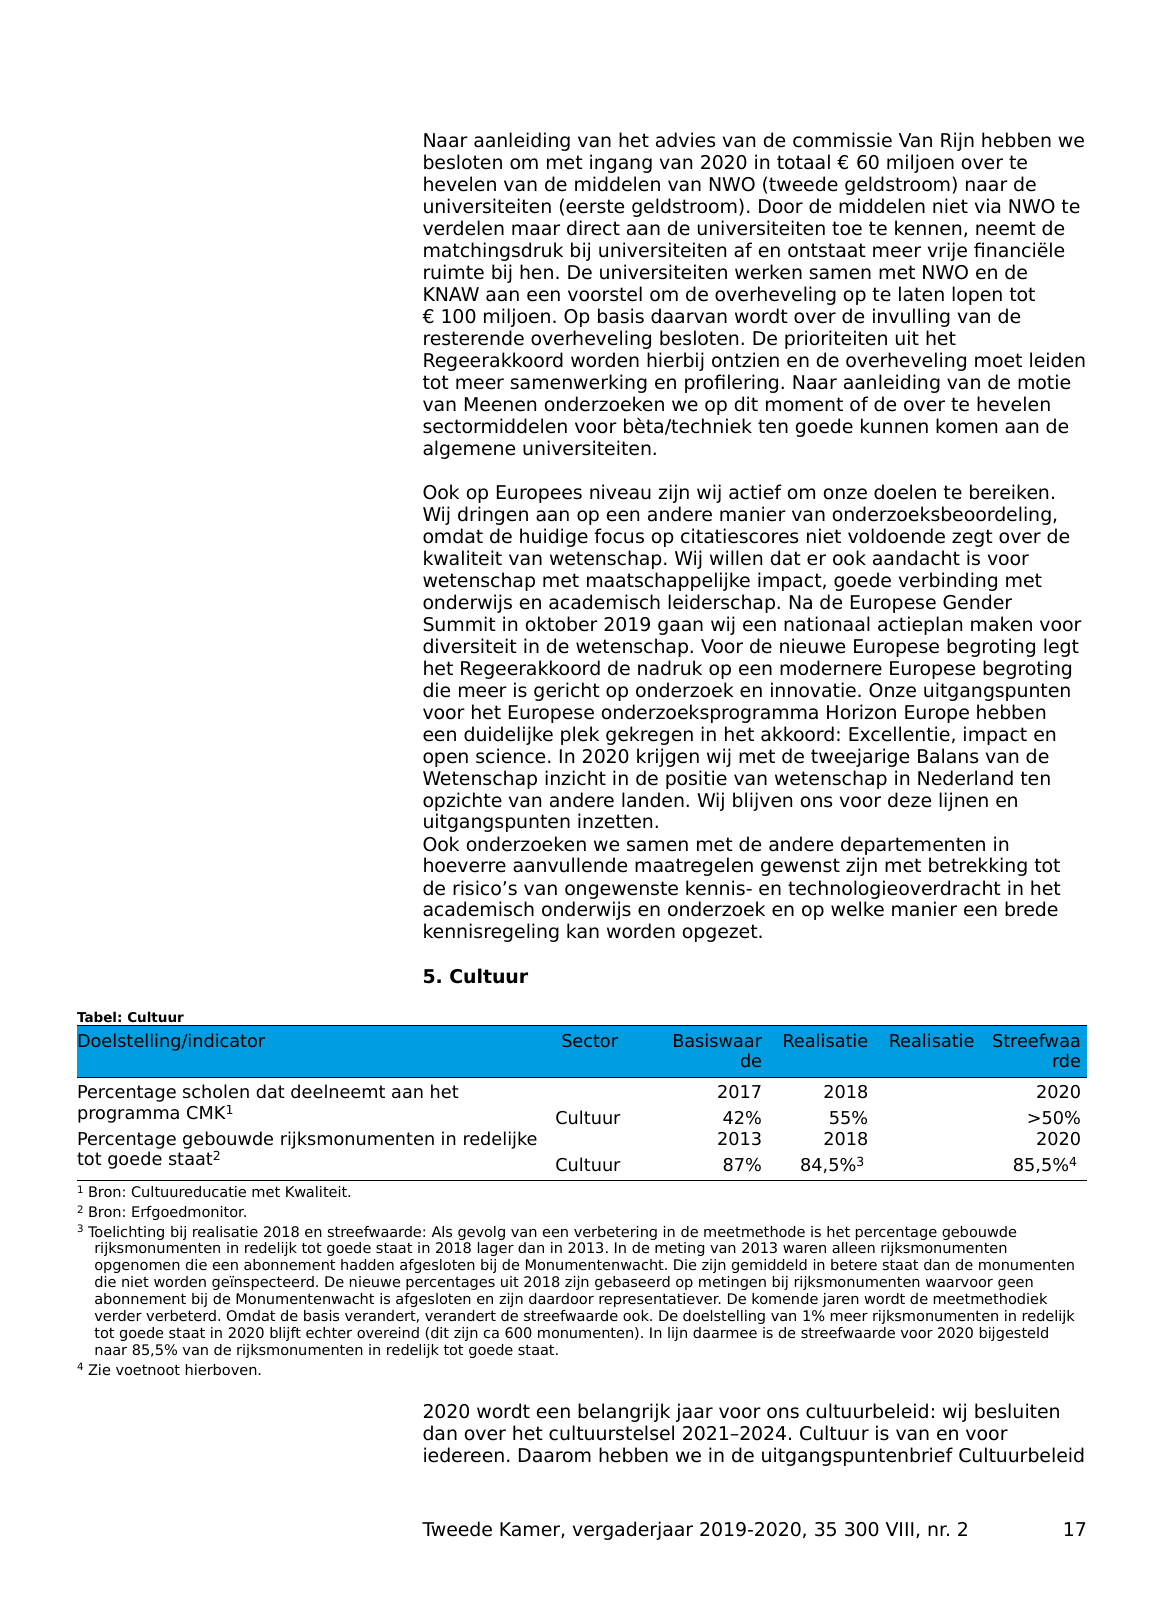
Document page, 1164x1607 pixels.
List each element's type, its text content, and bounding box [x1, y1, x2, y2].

table_cell 85,5%4 [980, 1154, 1087, 1180]
table_cell Basiswaarde [661, 1026, 768, 1077]
table_cell [874, 1154, 980, 1180]
text Naar aanleiding van het advies van de commissie Van Rijn hebben we besloten om met ingang van 2020 in totaal € 60 miljoen over te hevelen van de middelen van NWO (tweede geldstroom) naar de universiteiten (eerste geldstroom). Door de middelen niet via NWO te verdelen maar direct aan de universiteiten toe te kennen, neemt de matchingsdruk bij universiteiten af en ontstaat meer vrije financiële ruimte bij hen. De universiteiten werken samen met NWO en de KNAW aan een voorstel om de overheveling op te laten lopen tot € 100 miljoen. Op basis daarvan wordt over de invulling van de resterende overheveling besloten. De prioriteiten uit het Regeerakkoord worden hierbij ontzien en de overheveling moet leiden tot meer samenwerking en profilering. Naar aanleiding van de motie van Meenen onderzoeken we op dit moment of de over te hevelen sectormiddelen voor bèta/techniek ten goede kunnen komen aan de algemene universiteiten. [422, 130, 1087, 459]
table_cell 2020 [980, 1129, 1087, 1154]
table_cell 55% [768, 1103, 874, 1128]
table_cell [874, 1078, 980, 1103]
table_cell 1 Bron: Cultuureducatie met Kwaliteit. 2 Bron: Erfgoedmonitor. 3 Toelichting bij realisatie 2018 en streefwaarde: Als gevolg van een verbetering in de meetmethode is het percentage gebouwde rijksmonumenten in redelijk tot goede staat in 2018 lager dan in 2013. In de meting van 2013 waren alleen rijksmonumenten opgenomen die een abonnement hadden afgesloten bij de Monumentenwacht. Die zijn gemiddeld in betere staat dan de monumenten die niet worden geïnspecteerd. De nieuwe percentages uit 2018 zijn gebaseerd op metingen bij rijksmonumenten waarvoor geen abonnement bij de Monumentenwacht is afgesloten en zijn daardoor representatiever. De komende jaren wordt de meetmethodiek verder verbeterd. Omdat de basis verandert, verandert de streefwaarde ook. De doelstelling van 1% meer rijksmonumenten in redelijk tot goede staat in 2020 blijft echter overeind (dit zijn ca 600 monumenten). In lijn daarmee is de streefwaarde voor 2020 bijgesteld naar 85,5% van de rijksmonumenten in redelijk tot goede staat. 4 Zie voetnoot hierboven. [77, 1181, 1087, 1378]
table_cell 2018 [768, 1129, 874, 1154]
table_cell [874, 1103, 980, 1128]
table_cell 84,5%3 [768, 1154, 874, 1180]
table_cell Realisatie [874, 1026, 980, 1077]
table_header Tabel: Cultuur [77, 1009, 1087, 1025]
table_cell [874, 1129, 980, 1154]
table_cell Cultuur [555, 1154, 661, 1180]
table_cell [555, 1129, 661, 1154]
table_cell >50% [980, 1103, 1087, 1128]
table_cell [555, 1078, 661, 1103]
table_cell Streefwaarde [980, 1026, 1087, 1077]
text Ook onderzoeken we samen met de andere departementen in hoeverre aanvullende maatregelen gewenst zijn met betrekking tot de risico’s van ongewenste kennis- en technologieoverdracht in het academisch onderwijs en onderzoek en op welke manier een brede kennisregeling kan worden opgezet. [422, 833, 1087, 943]
table_cell 2020 [980, 1078, 1087, 1103]
text Ook op Europees niveau zijn wij actief om onze doelen te bereiken. Wij dringen aan op een andere manier van onderzoeksbeoordeling, omdat de huidige focus op citatiescores niet voldoende zegt over de kwaliteit van wetenschap. Wij willen dat er ook aandacht is voor wetenschap met maatschappelijke impact, goede verbinding met onderwijs en academisch leiderschap. Na de Europese Gender Summit in oktober 2019 gaan wij een nationaal actieplan maken voor diversiteit in de wetenschap. Voor de nieuwe Europese begroting legt het Regeerakkoord de nadruk op een modernere Europese begroting die meer is gericht op onderzoek en innovatie. Onze uitgangspunten voor het Europese onderzoeksprogramma Horizon Europe hebben een duidelijke plek gekregen in het akkoord: Excellentie, impact en open science. In 2020 krijgen wij met de tweejarige Balans van de Wetenschap inzicht in de positie van wetenschap in Nederland ten opzichte van andere landen. Wij blijven ons voor deze lijnen en uitgangspunten inzetten. [422, 482, 1087, 833]
table_cell 87% [661, 1154, 768, 1180]
table_cell Percentage gebouwde rijksmonumenten in redelijke tot goede staat2 [77, 1129, 555, 1180]
table_cell 2013 [661, 1129, 768, 1154]
table_cell Doelstelling/indicator [77, 1026, 555, 1077]
table_cell Cultuur [555, 1103, 661, 1128]
table_cell Percentage scholen dat deelneemt aan het programma CMK1 [77, 1078, 555, 1128]
subtitle 5. Cultuur [422, 966, 1087, 987]
text 2020 wordt een belangrijk jaar voor ons cultuurbeleid: wij besluiten dan over het cultuurstelsel 2021–2024. Cultuur is van en voor iedereen. Daarom hebben we in de uitgangspuntenbrief Cultuurbeleid [422, 1401, 1087, 1467]
table_cell Sector [555, 1026, 661, 1077]
table_cell 2018 [768, 1078, 874, 1103]
table_cell Realisatie [768, 1026, 874, 1077]
table_cell 42% [661, 1103, 768, 1128]
table_cell 2017 [661, 1078, 768, 1103]
